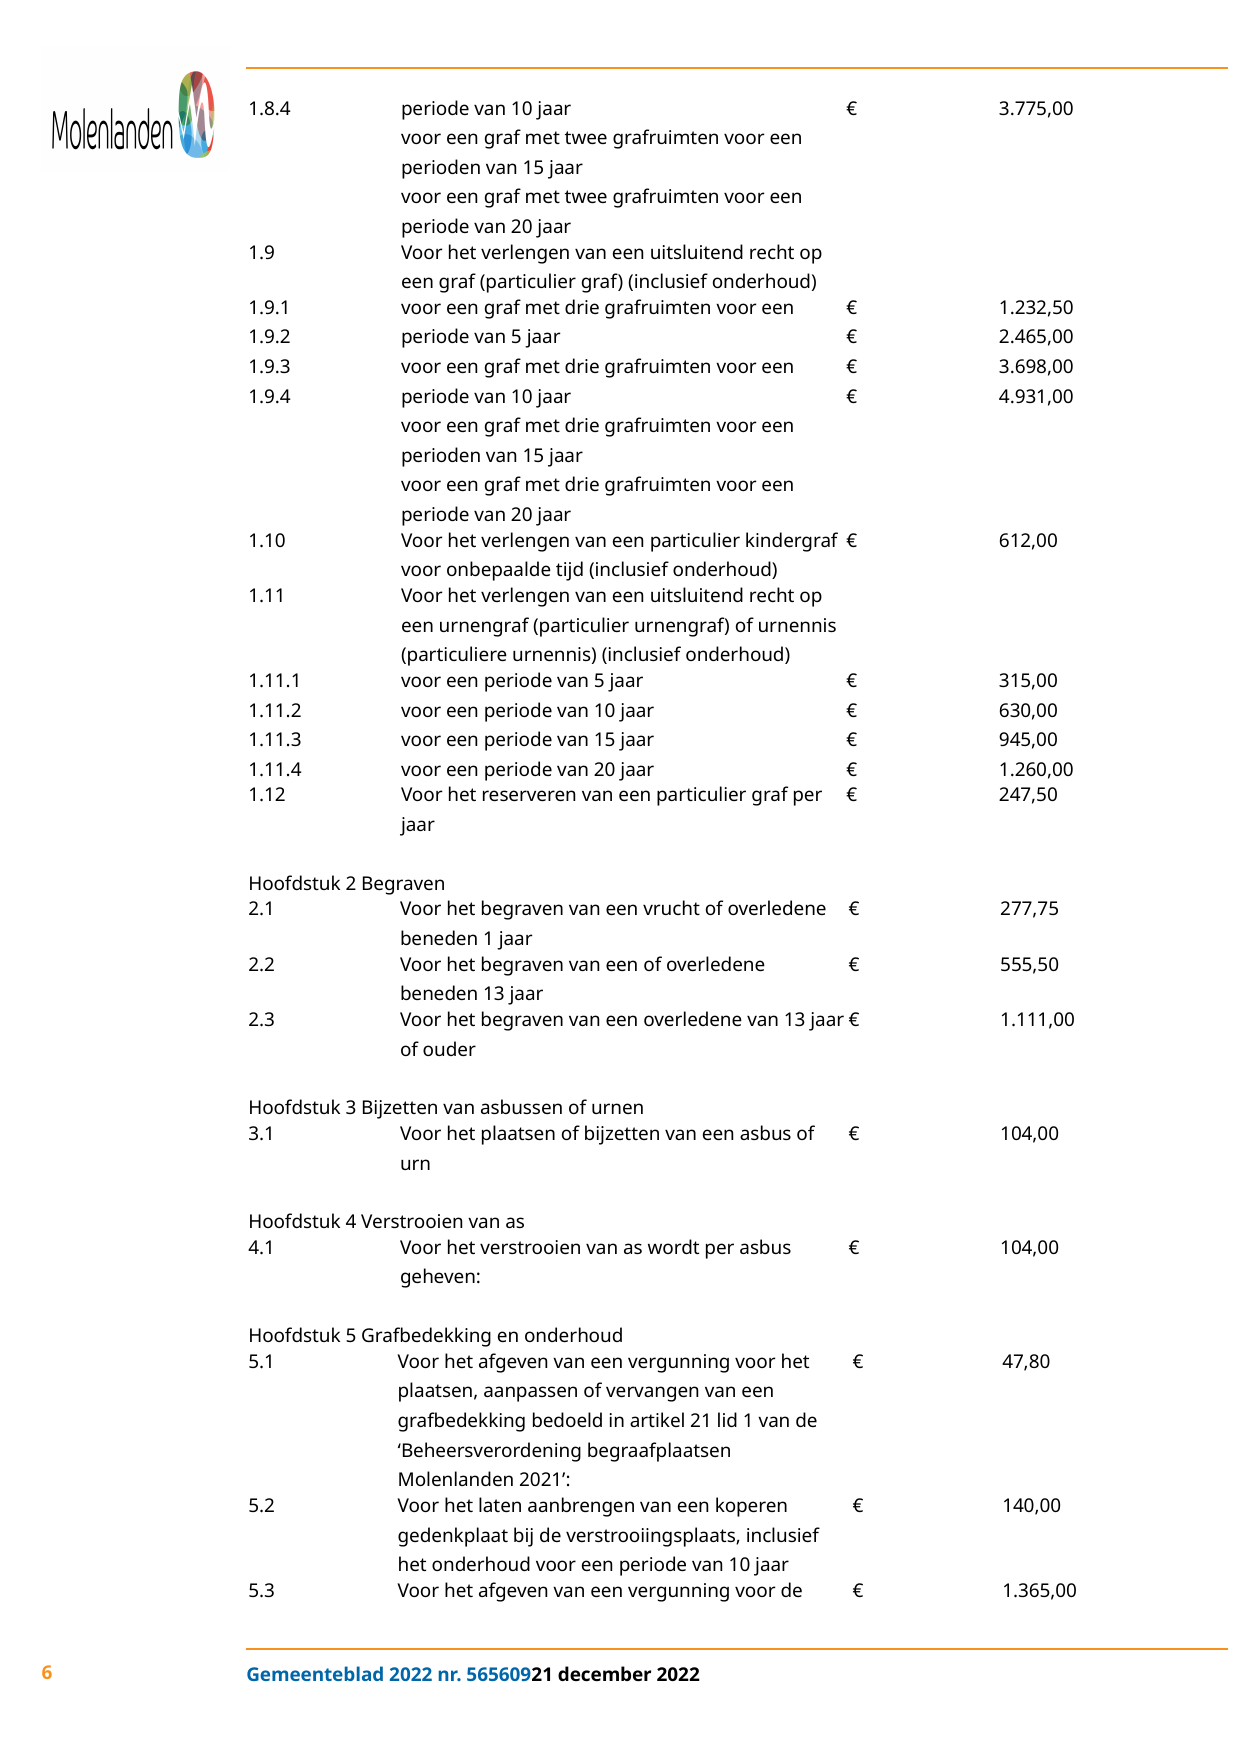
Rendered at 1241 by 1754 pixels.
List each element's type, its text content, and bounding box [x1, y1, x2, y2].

table_cell € [846, 782, 999, 837]
table_cell 140,00 [1002, 1492, 1152, 1577]
table_cell 1.111,00 [1000, 1006, 1152, 1062]
table_cell 2.1 [248, 896, 400, 951]
table_cell € € € € [846, 294, 999, 527]
table_cell [846, 582, 999, 667]
table_cell 247,50 [999, 782, 1152, 837]
table_cell Voor het verlengen van een uitsluitend recht op een urnengraf (particulier urnengraf) of urnennis (particuliere urnennis) (inclusief onderhoud) [401, 582, 846, 667]
table_cell € [846, 527, 999, 582]
table_cell Voor het laten aanbrengen van een koperen gedenkplaat bij de verstrooiingsplaats, inclusief het onderhoud voor een periode van 10 jaar [398, 1492, 852, 1577]
table_cell € [848, 1234, 1000, 1289]
table_header Hoofdstuk 5 Grafbedekking en onderhoud [248, 1323, 1152, 1348]
table_cell € [848, 1006, 1000, 1062]
table_cell 1.8.4 [248, 95, 401, 239]
table_cell 104,00 [1000, 1120, 1152, 1176]
table_cell € [848, 896, 1000, 951]
table_cell 277,75 [1000, 896, 1152, 951]
table_cell Voor het begraven van een of overledene beneden 13 jaar [400, 951, 848, 1006]
table_cell € [848, 1120, 1000, 1176]
table_cell Voor het begraven van een vrucht of overledene beneden 1 jaar [400, 896, 848, 951]
table_cell voor een graf met drie grafruimten voor een periode van 5 jaar voor een graf met drie grafruimten voor een periode van 10 jaar voor een graf met drie grafruimten voor een perioden van 15 jaar voor een graf met drie grafruimten voor een periode van 20 jaar [401, 294, 846, 527]
table_cell 2.3 [248, 1006, 400, 1062]
table_cell 3.775,00 [999, 95, 1152, 239]
table_cell Voor het plaatsen of bijzetten van een asbus of urn [400, 1120, 848, 1176]
table_cell 1.10 [248, 527, 401, 582]
table_header Hoofdstuk 2 Begraven [248, 870, 1152, 896]
table_cell 555,50 [1000, 951, 1152, 1006]
picture [41, 47, 231, 172]
table_cell 1.9 [248, 239, 401, 294]
table_cell 1.12 [248, 782, 401, 837]
table_cell 47,80 [1002, 1348, 1152, 1492]
table_cell Voor het afgeven van een vergunning voor het plaatsen, aanpassen of vervangen van een grafbedekking bedoeld in artikel 21 lid 1 van de ‘Beheersverordening begraafplaatsen Molenlanden 2021’: [398, 1348, 852, 1492]
table_header Hoofdstuk 3 Bijzetten van asbussen of urnen [248, 1095, 1152, 1120]
table_cell 1.232,50 2.465,00 3.698,00 4.931,00 [999, 294, 1152, 527]
table_cell € [853, 1492, 1002, 1577]
table_cell Voor het verstrooien van as wordt per asbus geheven: [400, 1234, 848, 1289]
table_cell Voor het afgeven van een vergunning voor de [398, 1577, 852, 1603]
table_cell 5.2 [248, 1492, 397, 1577]
table_cell [999, 582, 1152, 667]
table_cell periode van 10 jaar voor een graf met twee grafruimten voor een perioden van 15 jaar voor een graf met twee grafruimten voor een periode van 20 jaar [401, 95, 846, 239]
table_cell Voor het verlengen van een particulier kindergraf voor onbepaalde tijd (inclusief onderhoud) [401, 527, 846, 582]
table_cell [846, 239, 999, 294]
table_cell 104,00 [1000, 1234, 1152, 1289]
table_cell € € € € [846, 667, 999, 782]
table_cell € [853, 1577, 1002, 1603]
table_cell € [846, 95, 999, 239]
table_cell Voor het begraven van een overledene van 13 jaar of ouder [400, 1006, 848, 1062]
table_cell 2.2 [248, 951, 400, 1006]
table_cell 5.1 [248, 1348, 397, 1492]
table_cell 612,00 [999, 527, 1152, 582]
table_cell Voor het reserveren van een particulier graf per jaar [401, 782, 846, 837]
table_cell 3.1 [248, 1120, 400, 1176]
table_cell 1.9.1 1.9.2 1.9.3 1.9.4 [248, 294, 401, 527]
table_cell 1.11 [248, 582, 401, 667]
table_cell 4.1 [248, 1234, 400, 1289]
table_cell € [853, 1348, 1002, 1492]
table_header Hoofdstuk 4 Verstrooien van as [248, 1209, 1152, 1234]
table_cell 1.11.1 1.11.2 1.11.3 1.11.4 [248, 667, 401, 782]
table_cell voor een periode van 5 jaar voor een periode van 10 jaar voor een periode van 15 jaar voor een periode van 20 jaar [401, 667, 846, 782]
table_cell 5.3 [248, 1577, 397, 1603]
table_cell 315,00 630,00 945,00 1.260,00 [999, 667, 1152, 782]
table_cell € [848, 951, 1000, 1006]
table_cell Voor het verlengen van een uitsluitend recht op een graf (particulier graf) (inclusief onderhoud) [401, 239, 846, 294]
table_cell [999, 239, 1152, 294]
table_cell 1.365,00 [1002, 1577, 1152, 1603]
